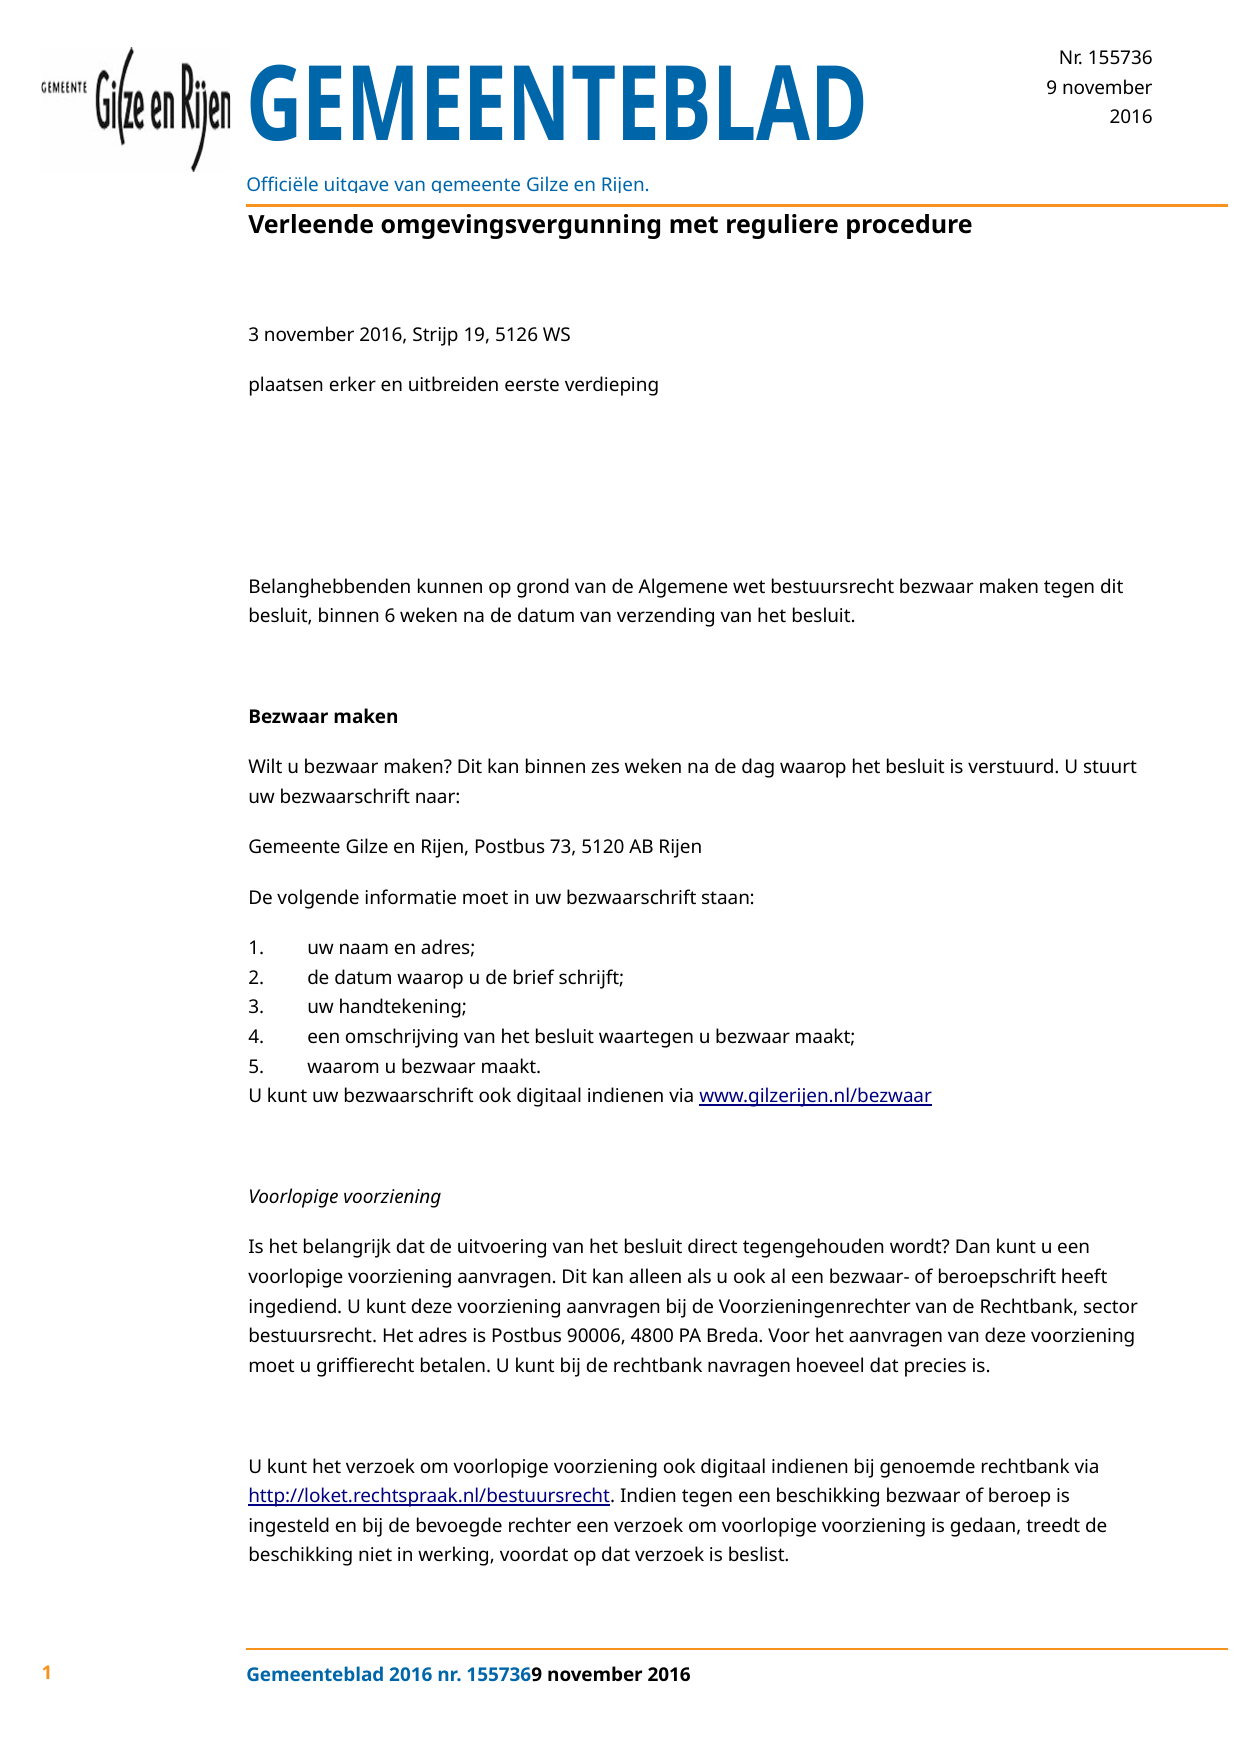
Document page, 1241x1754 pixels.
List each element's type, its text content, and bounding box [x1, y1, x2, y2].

text plaatsen erker en uitbreiden eerste verdieping [248, 371, 1152, 397]
text U kunt het verzoek om voorlopige voorziening ook digitaal indienen bij genoemde rechtbank via http://loket.rechtspraak.nl/bestuursrecht. Indien tegen een beschikking bezwaar of beroep is ingesteld en bij de bevoegde rechter een verzoek om voorlopige voorziening is gedaan, treedt de beschikking niet in werking, voordat op dat verzoek is beslist. [248, 1453, 1152, 1567]
list uw naam en adres; [248, 934, 1152, 960]
text Belanghebbenden kunnen op grond van de Algemene wet bestuursrecht bezwaar maken tegen dit besluit, binnen 6 weken na de datum van verzending van het besluit. [248, 573, 1152, 628]
text De volgende informatie moet in uw bezwaarschrift staan: [248, 884, 1152, 910]
list de datum waarop u de brief schrijft; [248, 964, 1152, 990]
list een omschrijving van het besluit waartegen u bezwaar maakt; [248, 1023, 1152, 1049]
text 3 november 2016, Strijp 19, 5126 WS [248, 321, 1152, 346]
text Voorlopige voorziening [248, 1183, 1152, 1209]
text U kunt uw bezwaarschrift ook digitaal indienen via www.gilzerijen.nl/bezwaar [248, 1082, 1152, 1108]
picture [41, 47, 231, 172]
text Bezwaar maken [248, 703, 1152, 729]
list waarom u bezwaar maakt. [248, 1053, 1152, 1078]
text Is het belangrijk dat de uitvoering van het besluit direct tegengehouden wordt? Dan kunt u een voorlopige voorziening aanvragen. Dit kan alleen als u ook al een bezwaar- of beroepschrift heeft ingediend. U kunt deze voorziening aanvragen bij de Voorzieningenrechter van de Rechtbank, sector bestuursrecht. Het adres is Postbus 90006, 4800 PA Breda. Voor het aanvragen van deze voorziening moet u griffierecht betalen. U kunt bij de rechtbank navragen hoeveel dat precies is. [248, 1234, 1152, 1378]
text Verleende omgevingsvergunning met reguliere procedure [248, 207, 1152, 241]
text Wilt u bezwaar maken? Dit kan binnen zes weken na de dag waarop het besluit is verstuurd. U stuurt uw bezwaarschrift naar: [248, 754, 1152, 809]
text Gemeente Gilze en Rijen, Postbus 73, 5120 AB Rijen [248, 834, 1152, 859]
list uw handtekening; [248, 994, 1152, 1019]
